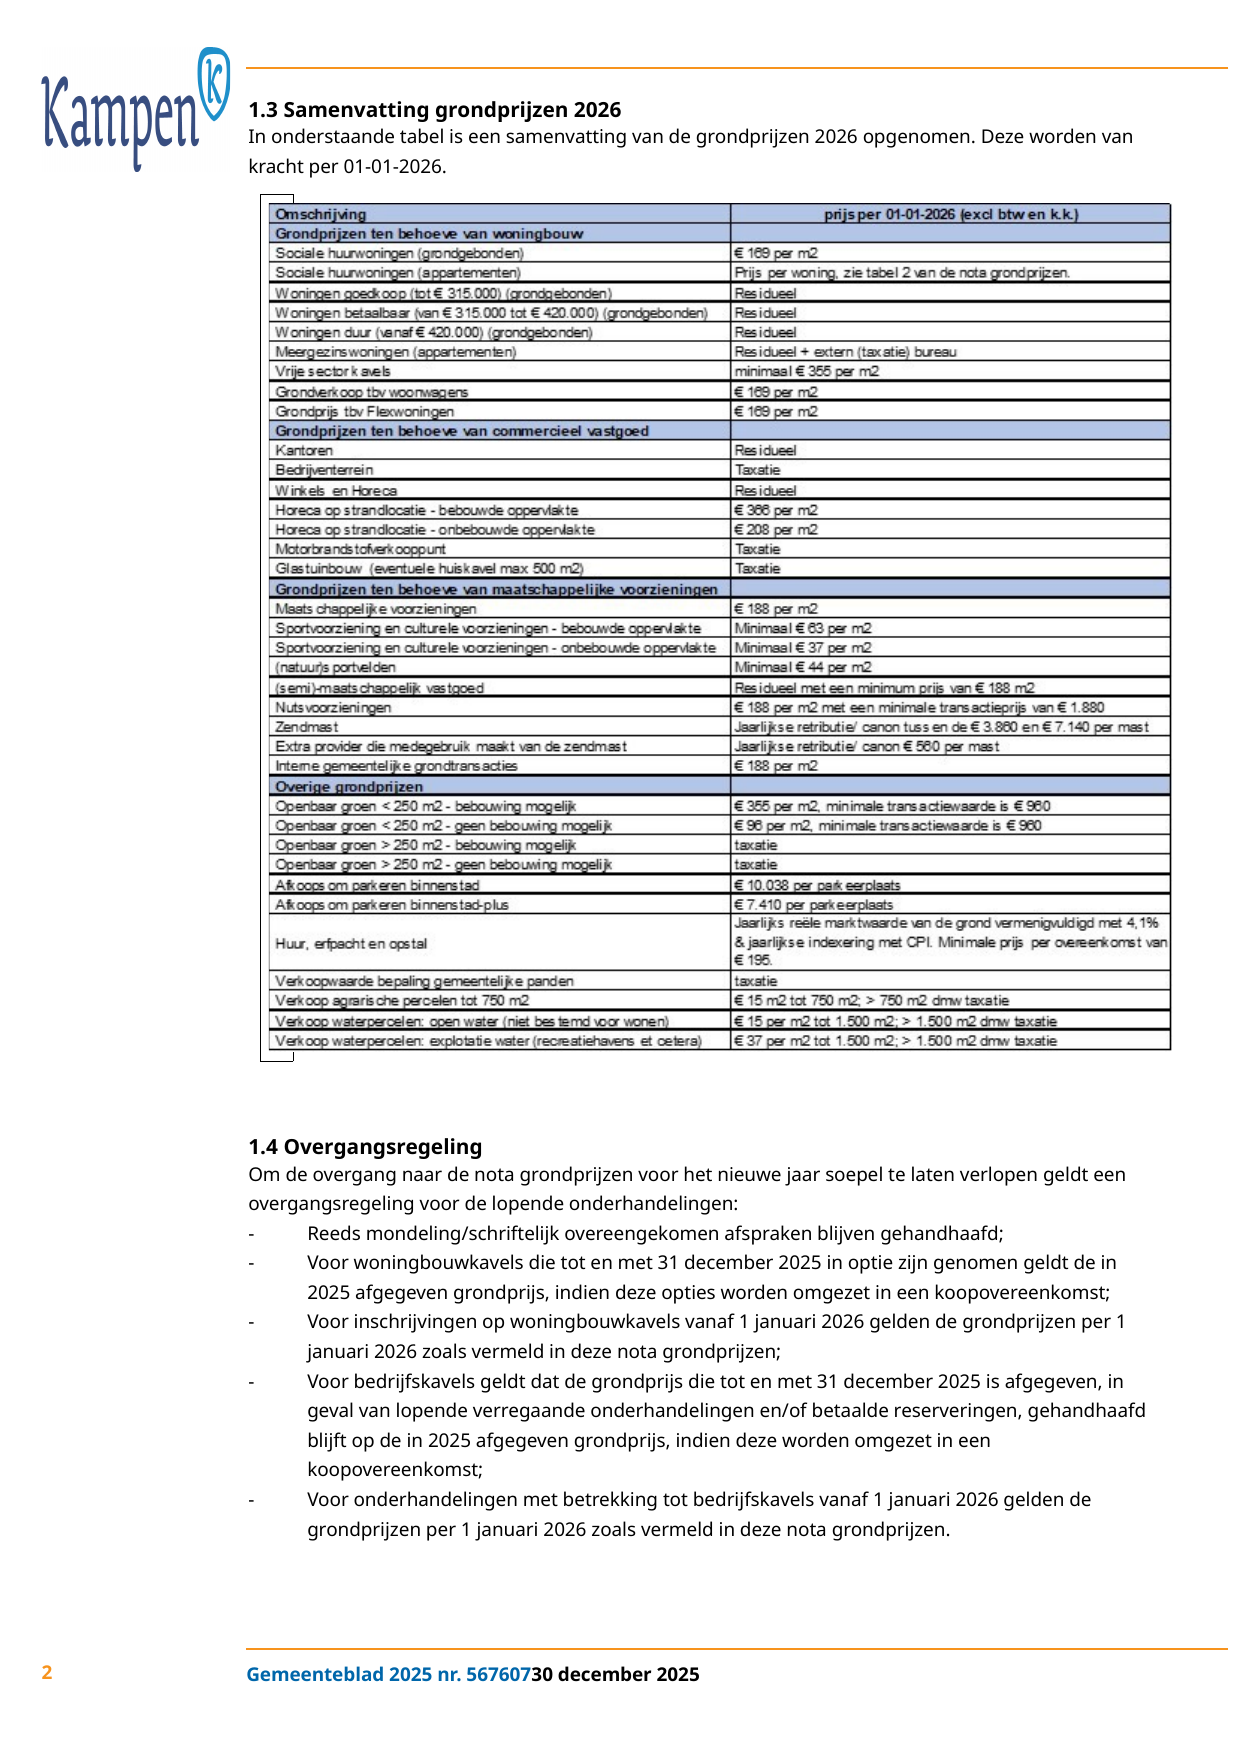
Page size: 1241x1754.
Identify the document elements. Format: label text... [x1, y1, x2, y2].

text In onderstaande tabel is een samenvatting van de grondprijzen 2026 opgenomen. Deze worden van kracht per 01-01-2026. [248, 123, 1152, 178]
list Voor bedrijfskavels geldt dat de grondprijs die tot en met 31 december 2025 is afgegeven, in geval van lopende verregaande onderhandelingen en/of betaalde reserveringen, gehandhaafd blijft op de in 2025 afgegeven grondprijs, indien deze worden omgezet in een koopovereenkomst; [248, 1368, 1152, 1482]
picture [268, 203, 1173, 1052]
list Voor onderhandelingen met betrekking tot bedrijfskavels vanaf 1 januari 2026 gelden de grondprijzen per 1 januari 2026 zoals vermeld in deze nota grondprijzen. [248, 1486, 1152, 1542]
list Reeds mondeling/schriftelijk overeengekomen afspraken blijven gehandhaafd; [248, 1220, 1152, 1246]
text Om de overgang naar de nota grondprijzen voor het nieuwe jaar soepel te laten verlopen geldt een overgangsregeling voor de lopende onderhandelingen: [248, 1161, 1152, 1216]
list Voor woningbouwkavels die tot en met 31 december 2025 in optie zijn genomen geldt de in 2025 afgegeven grondprijs, indien deze opties worden omgezet in een koopovereenkomst; [248, 1249, 1152, 1305]
text 1.4 Overgangsregeling [248, 1132, 1152, 1161]
list Voor inschrijvingen op woningbouwkavels vanaf 1 januari 2026 gelden de grondprijzen per 1 januari 2026 zoals vermeld in deze nota grondprijzen; [248, 1309, 1152, 1364]
picture [41, 47, 231, 172]
text 1.3 Samenvatting grondprijzen 2026 [248, 95, 1152, 123]
